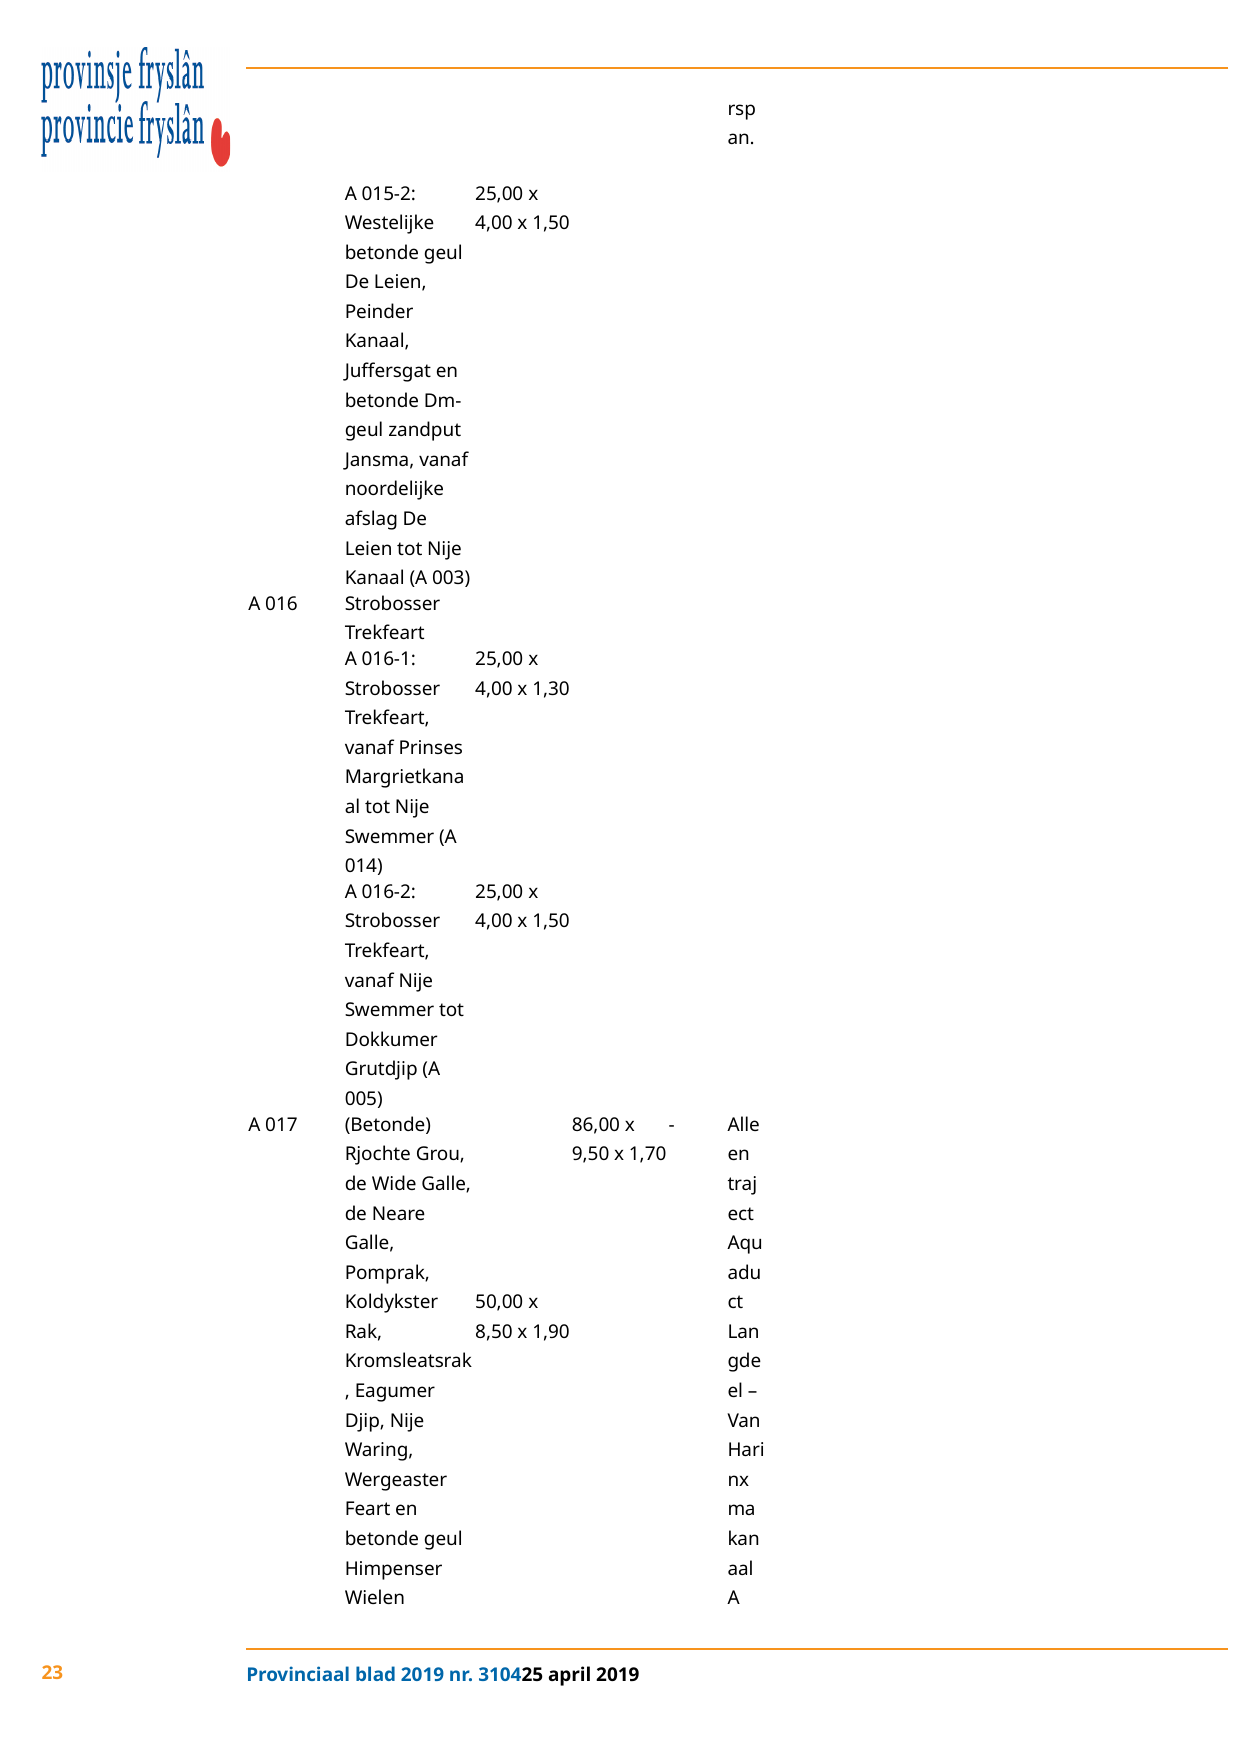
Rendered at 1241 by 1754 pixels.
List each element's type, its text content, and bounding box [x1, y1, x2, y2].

table_cell [572, 878, 668, 1111]
table_cell 50,00 x 8,50 x 1,90 [475, 1111, 572, 1610]
table_cell [572, 180, 668, 590]
table_cell [345, 95, 475, 180]
table_cell 25,00 x 4,00 x 1,50 [475, 878, 572, 1111]
table_cell [475, 95, 572, 180]
table_cell 86,00 x 9,50 x 1,70 [572, 1111, 668, 1610]
table_cell A 015-2: Westelijke betonde geul De Leien, Peinder Kanaal, Juffersgat en betonde Dm-geul zandput Jansma, vanaf noordelijke afslag De Leien tot Nije Kanaal (A 003) [345, 180, 475, 590]
table_cell [668, 180, 765, 590]
table_cell A 016-2: Strobosser Trekfeart, vanaf Nije Swemmer tot Dokkumer Grutdjip (A 005) [345, 878, 475, 1111]
table_cell [572, 645, 668, 878]
table_cell [572, 590, 668, 645]
table_cell [572, 95, 668, 180]
table_cell A 016 [248, 590, 344, 1111]
table_cell [668, 645, 765, 878]
table_cell [248, 95, 344, 590]
table_cell Alleen traject Aquaduct Langdeel – Van Harinxmakanaal A [668, 1111, 765, 1610]
table_cell A 016-1: Strobosser Trekfeart, vanaf Prinses Margrietkanaal tot Nije Swemmer (A 014) [345, 645, 475, 878]
table_cell 25,00 x 4,00 x 1,50 [475, 180, 572, 590]
table_cell rspan. [668, 95, 765, 180]
table_cell [668, 878, 765, 1111]
table_cell (Betonde) Rjochte Grou, de Wide Galle, de Neare Galle, Pomprak, Koldykster Rak, Kromsleatsrak, Eagumer Djip, Nije Waring, Wergeaster Feart en betonde geul Himpenser Wielen [345, 1111, 475, 1610]
table_cell [475, 590, 572, 645]
table_cell [668, 590, 765, 645]
picture [41, 47, 231, 172]
table_cell A 017 [248, 1111, 344, 1610]
table_cell Strobosser Trekfeart [345, 590, 475, 645]
table_cell 25,00 x 4,00 x 1,30 [475, 645, 572, 878]
